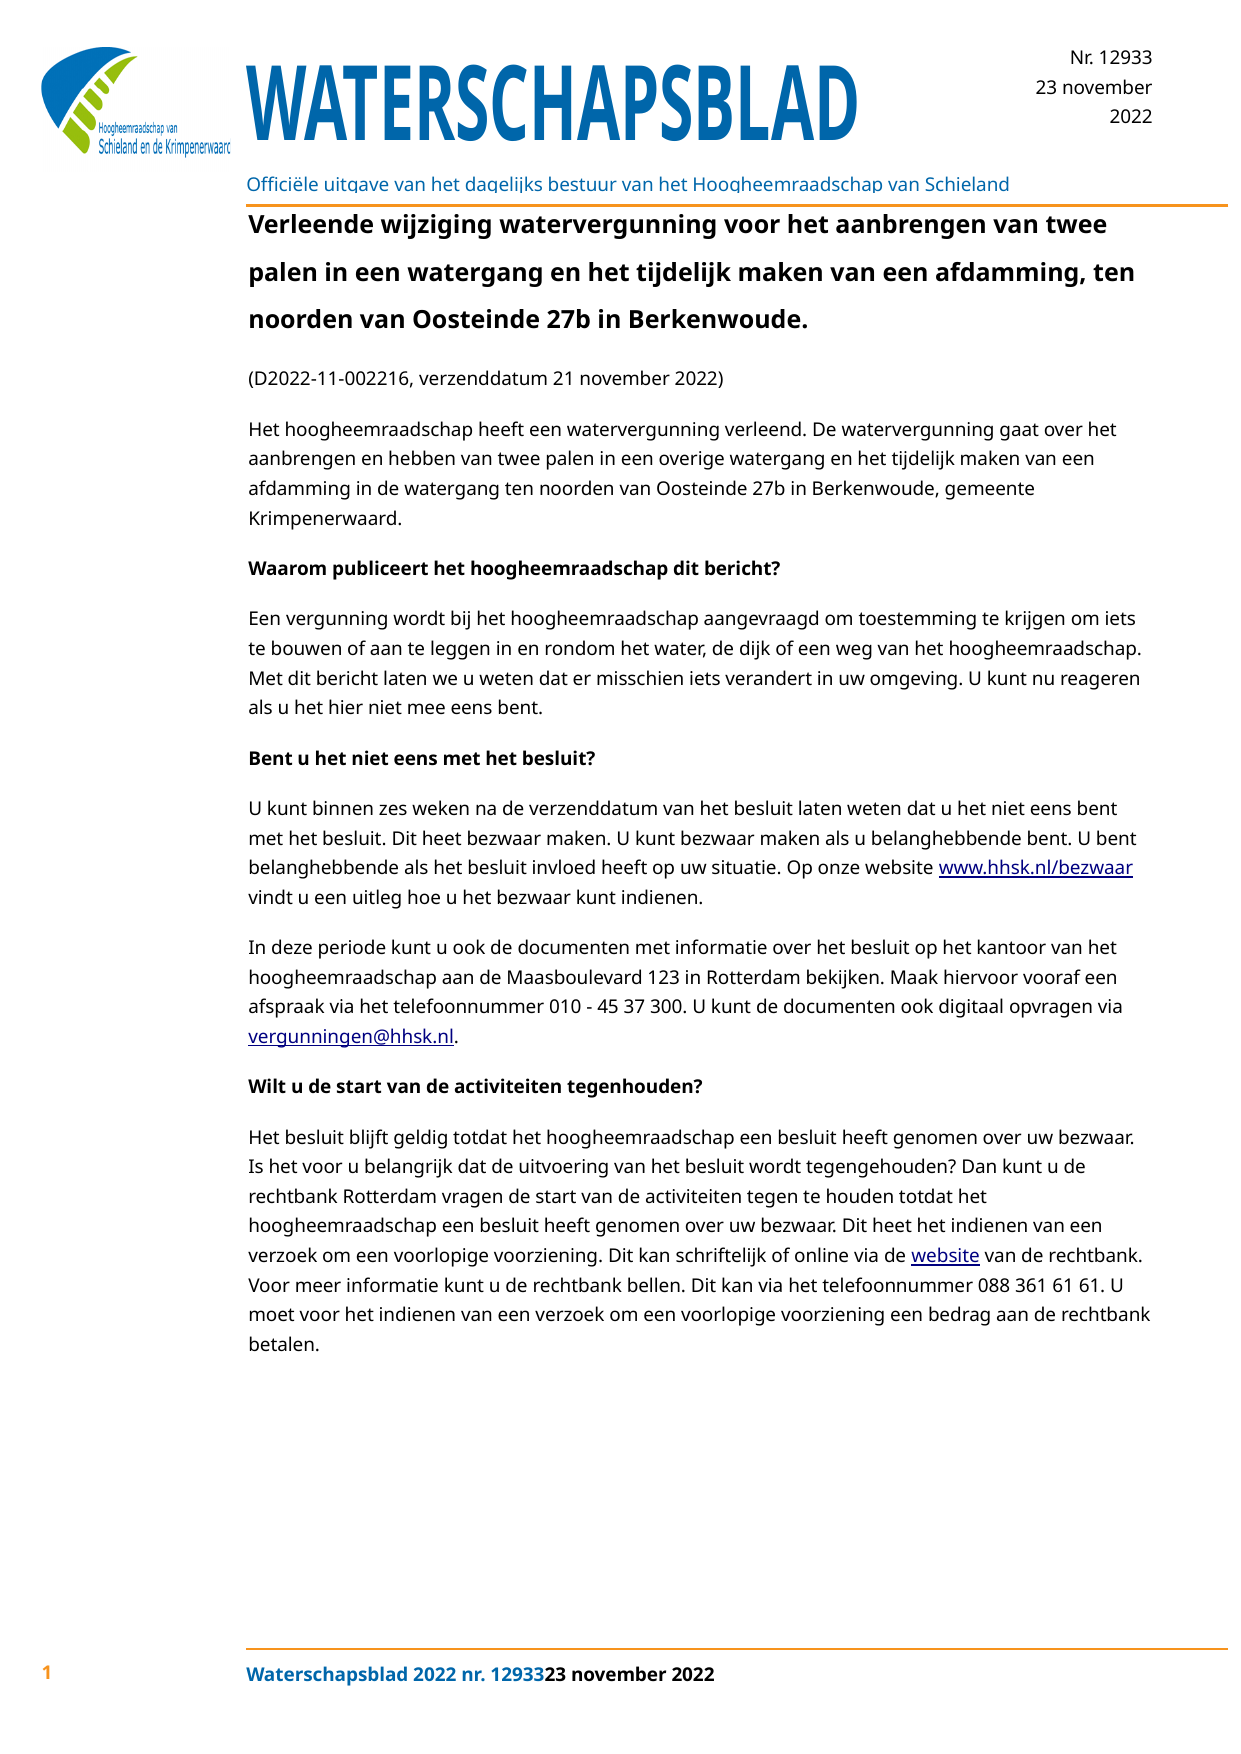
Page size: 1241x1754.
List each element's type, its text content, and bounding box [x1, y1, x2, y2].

text Verleende wijziging watervergunning voor het aanbrengen van twee palen in een watergang en het tijdelijk maken van een afdamming, ten noorden van Oosteinde 27b in Berkenwoude. [248, 207, 1152, 336]
text In deze periode kunt u ook de documenten met informatie over het besluit op het kantoor van het hoogheemraadschap aan de Maasboulevard 123 in Rotterdam bekijken. Maak hiervoor vooraf een afspraak via het telefoonnummer 010 - 45 37 300. U kunt de documenten ook digitaal opvragen via vergunningen@hhsk.nl. [248, 934, 1152, 1049]
picture [41, 47, 231, 172]
text Het hoogheemraadschap heeft een watervergunning verleend. De watervergunning gaat over het aanbrengen en hebben van twee palen in een overige watergang en het tijdelijk maken van een afdamming in de watergang ten noorden van Oosteinde 27b in Berkenwoude, gemeente Krimpenerwaard. [248, 416, 1152, 530]
text (D2022-11-002216, verzenddatum 21 november 2022) [248, 366, 1152, 391]
text Het besluit blijft geldig totdat het hoogheemraadschap een besluit heeft genomen over uw bezwaar. Is het voor u belangrijk dat de uitvoering van het besluit wordt tegengehouden? Dan kunt u de rechtbank Rotterdam vragen de start van de activiteiten tegen te houden totdat het hoogheemraadschap een besluit heeft genomen over uw bezwaar. Dit heet het indienen van een verzoek om een voorlopige voorziening. Dit kan schriftelijk of online via de website van de rechtbank. Voor meer informatie kunt u de rechtbank bellen. Dit kan via het telefoonnummer 088 361 61 61. U moet voor het indienen van een verzoek om een voorlopige voorziening een bedrag aan de rechtbank betalen. [248, 1124, 1152, 1357]
text Waarom publiceert het hoogheemraadschap dit bericht? [248, 555, 1152, 581]
text Een vergunning wordt bij het hoogheemraadschap aangevraagd om toestemming te krijgen om iets te bouwen of aan te leggen in en rondom het water, de dijk of een weg van het hoogheemraadschap. Met dit bericht laten we u weten dat er misschien iets verandert in uw omgeving. U kunt nu reageren als u het hier niet mee eens bent. [248, 606, 1152, 720]
text Wilt u de start van de activiteiten tegenhouden? [248, 1073, 1152, 1099]
text U kunt binnen zes weken na de verzenddatum van het besluit laten weten dat u het niet eens bent met het besluit. Dit heet bezwaar maken. U kunt bezwaar maken als u belanghebbende bent. U bent belanghebbende als het besluit invloed heeft op uw situatie. Op onze website www.hhsk.nl/bezwaar vindt u een uitleg hoe u het bezwaar kunt indienen. [248, 795, 1152, 909]
text Bent u het niet eens met het besluit? [248, 745, 1152, 770]
